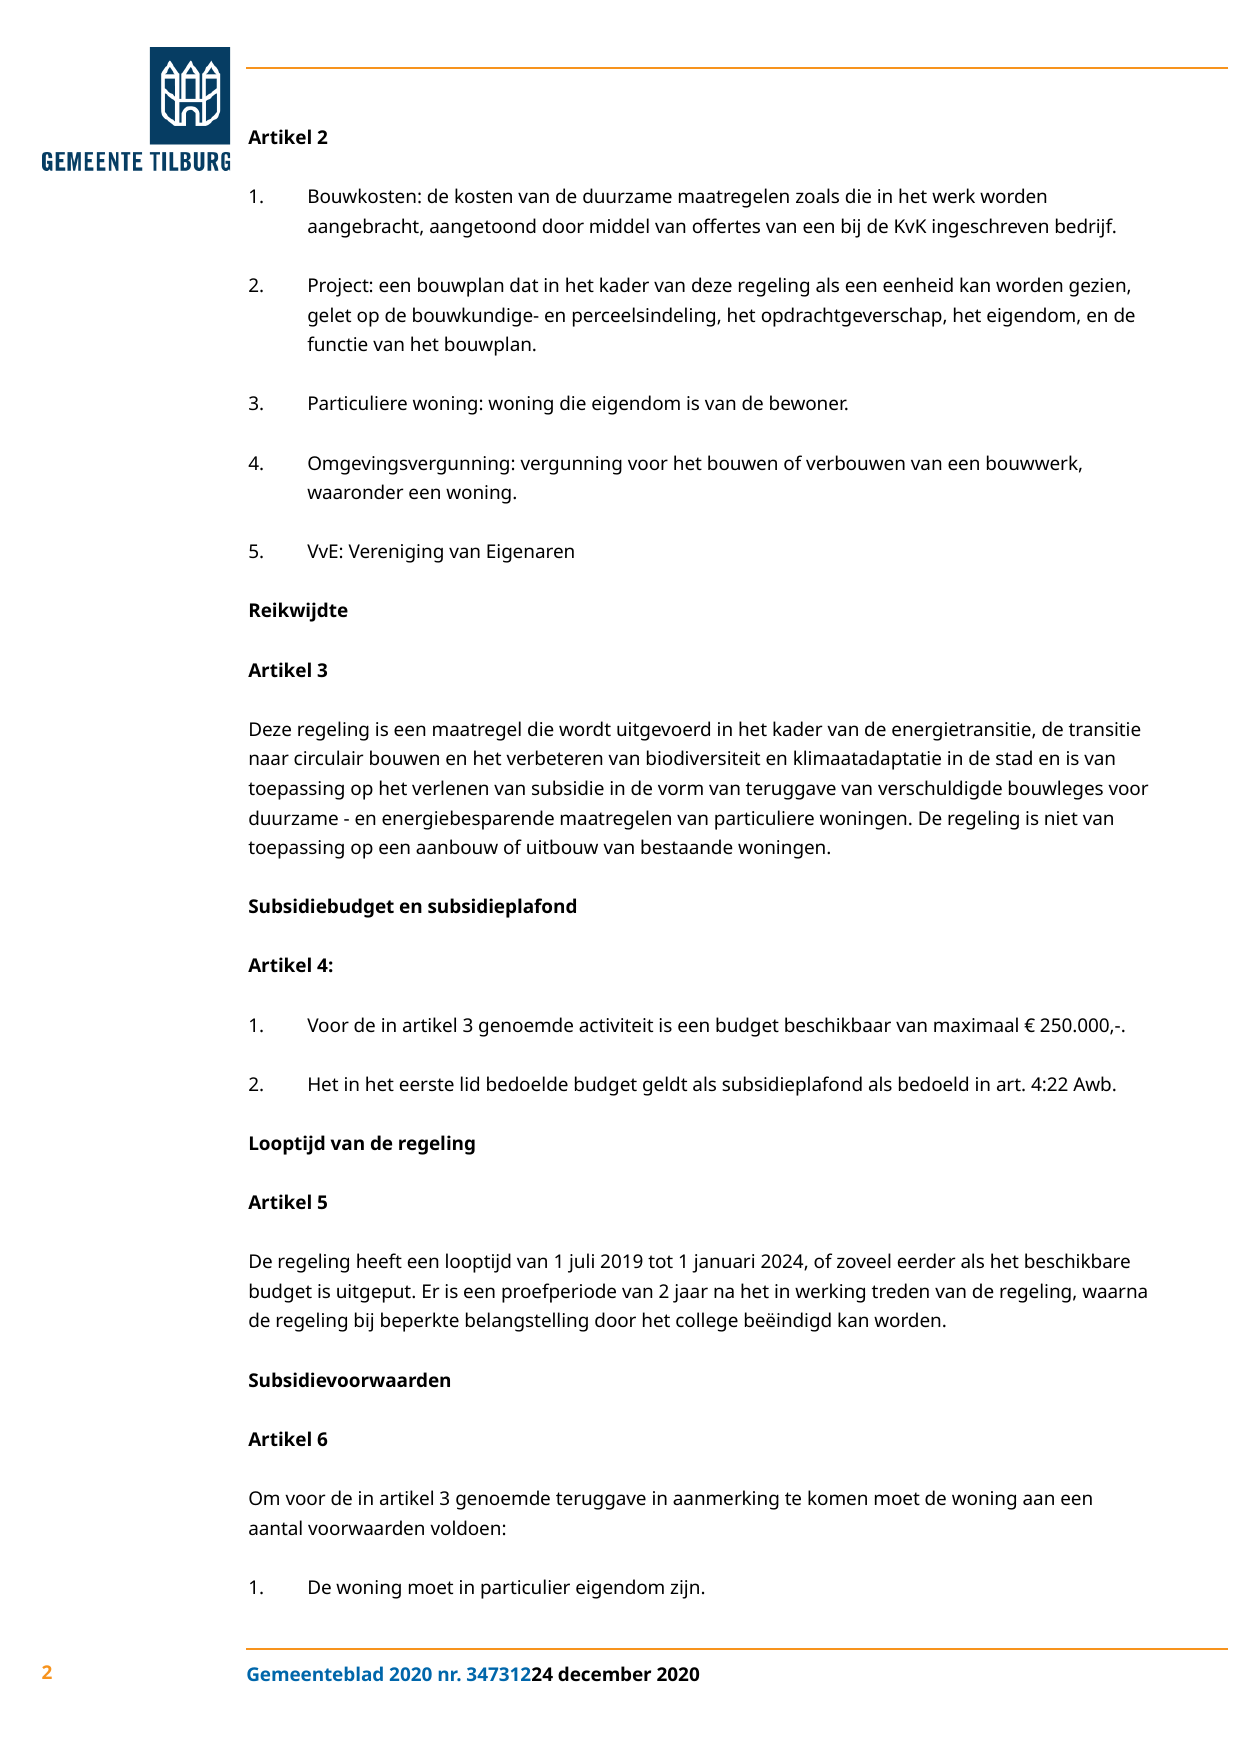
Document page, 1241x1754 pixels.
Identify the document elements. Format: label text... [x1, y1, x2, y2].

text Artikel 4: [248, 953, 1152, 978]
text Looptijd van de regeling [248, 1130, 1152, 1156]
list Particuliere woning: woning die eigendom is van de bewoner. [248, 391, 1152, 416]
text Artikel 3 [248, 657, 1152, 683]
list Project: een bouwplan dat in het kader van deze regeling als een eenheid kan worden gezien, gelet op de bouwkundige- en perceelsindeling, het opdrachtgeverschap, het eigendom, en de functie van het bouwplan. [248, 272, 1152, 357]
text Artikel 5 [248, 1189, 1152, 1215]
list Het in het eerste lid bedoelde budget geldt als subsidieplafond als bedoeld in art. 4:22 Awb. [248, 1071, 1152, 1097]
text Artikel 2 [248, 124, 1152, 150]
list Omgevingsvergunning: vergunning voor het bouwen of verbouwen van een bouwwerk, waaronder een woning. [248, 450, 1152, 505]
text Om voor de in artikel 3 genoemde teruggave in aanmerking te komen moet de woning aan een aantal voorwaarden voldoen: [248, 1485, 1152, 1541]
text Subsidiebudget en subsidieplafond [248, 893, 1152, 919]
picture [41, 47, 231, 172]
list Voor de in artikel 3 genoemde activiteit is een budget beschikbaar van maximaal € 250.000,-. [248, 1012, 1152, 1038]
text De regeling heeft een looptijd van 1 juli 2019 tot 1 januari 2024, of zoveel eerder als het beschikbare budget is uitgeput. Er is een proefperiode van 2 jaar na het in werking treden van de regeling, waarna de regeling bij beperkte belangstelling door het college beëindigd kan worden. [248, 1248, 1152, 1333]
list Bouwkosten: de kosten van de duurzame maatregelen zoals die in het werk worden aangebracht, aangetoond door middel van offertes van een bij de KvK ingeschreven bedrijf. [248, 183, 1152, 239]
text Reikwijdte [248, 598, 1152, 623]
text Artikel 6 [248, 1426, 1152, 1452]
list De woning moet in particulier eigendom zijn. [248, 1574, 1152, 1600]
text Deze regeling is een maatregel die wordt uitgevoerd in het kader van de energietransitie, de transitie naar circulair bouwen en het verbeteren van biodiversiteit en klimaatadaptatie in de stad en is van toepassing op het verlenen van subsidie in de vorm van teruggave van verschuldigde bouwleges voor duurzame - en energiebesparende maatregelen van particuliere woningen. De regeling is niet van toepassing op een aanbouw of uitbouw van bestaande woningen. [248, 716, 1152, 860]
text Subsidievoorwaarden [248, 1367, 1152, 1393]
list VvE: Vereniging van Eigenaren [248, 538, 1152, 564]
